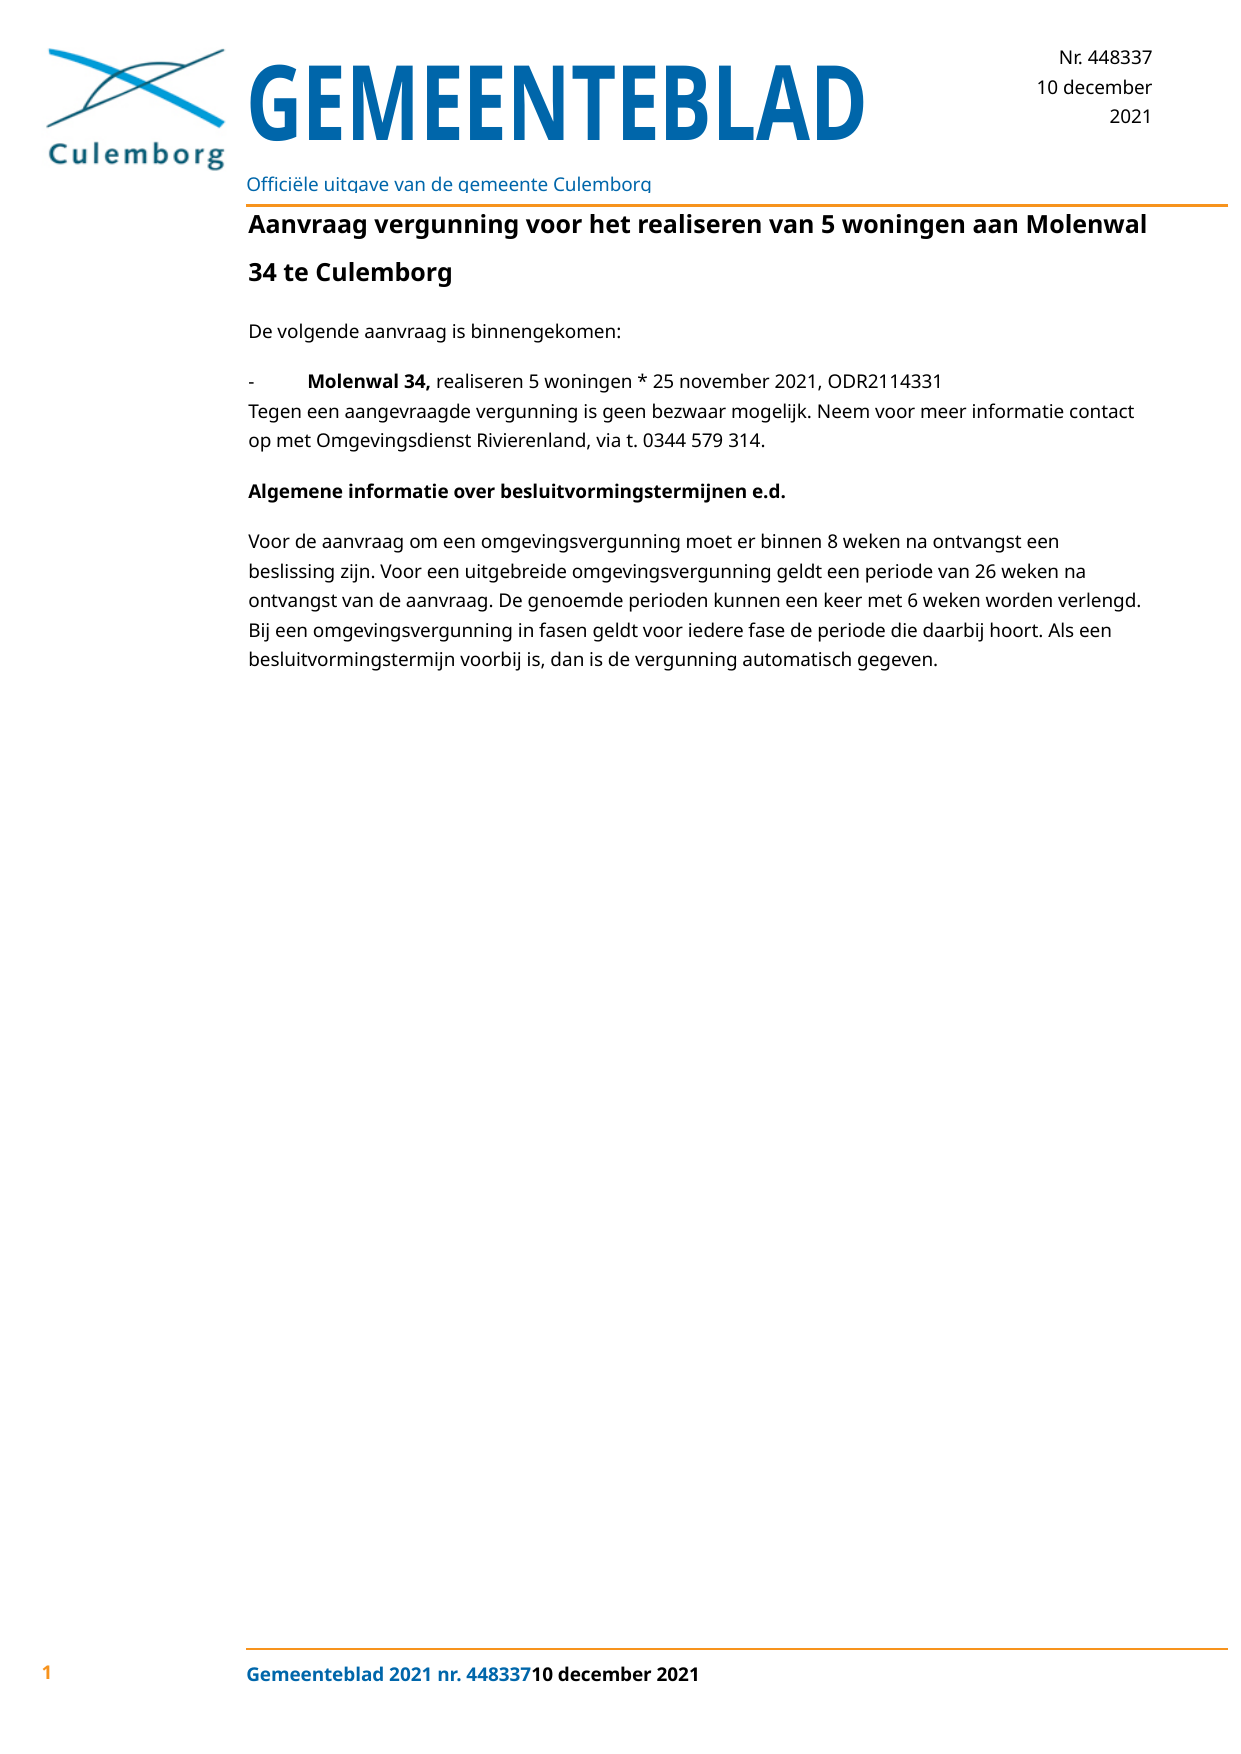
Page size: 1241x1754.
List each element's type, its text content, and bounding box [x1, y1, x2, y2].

text Voor de aanvraag om een omgevingsvergunning moet er binnen 8 weken na ontvangst een beslissing zijn. Voor een uitgebreide omgevingsvergunning geldt een periode van 26 weken na ontvangst van de aanvraag. De genoemde perioden kunnen een keer met 6 weken worden verlengd. Bij een omgevingsvergunning in fasen geldt voor iedere fase de periode die daarbij hoort. Als een besluitvormingstermijn voorbij is, dan is de vergunning automatisch gegeven. [248, 528, 1152, 672]
text Tegen een aangevraagde vergunning is geen bezwaar mogelijk. Neem voor meer informatie contact op met Omgevingsdienst Rivierenland, via t. 0344 579 314. [248, 398, 1152, 453]
text Algemene informatie over besluitvormingstermijnen e.d. [248, 478, 1152, 504]
picture [41, 47, 231, 172]
list Molenwal 34, realiseren 5 woningen * 25 november 2021, ODR2114331 [248, 368, 1152, 394]
text Aanvraag vergunning voor het realiseren van 5 woningen aan Molenwal 34 te Culemborg [248, 207, 1152, 288]
text De volgende aanvraag is binnengekomen: [248, 318, 1152, 344]
